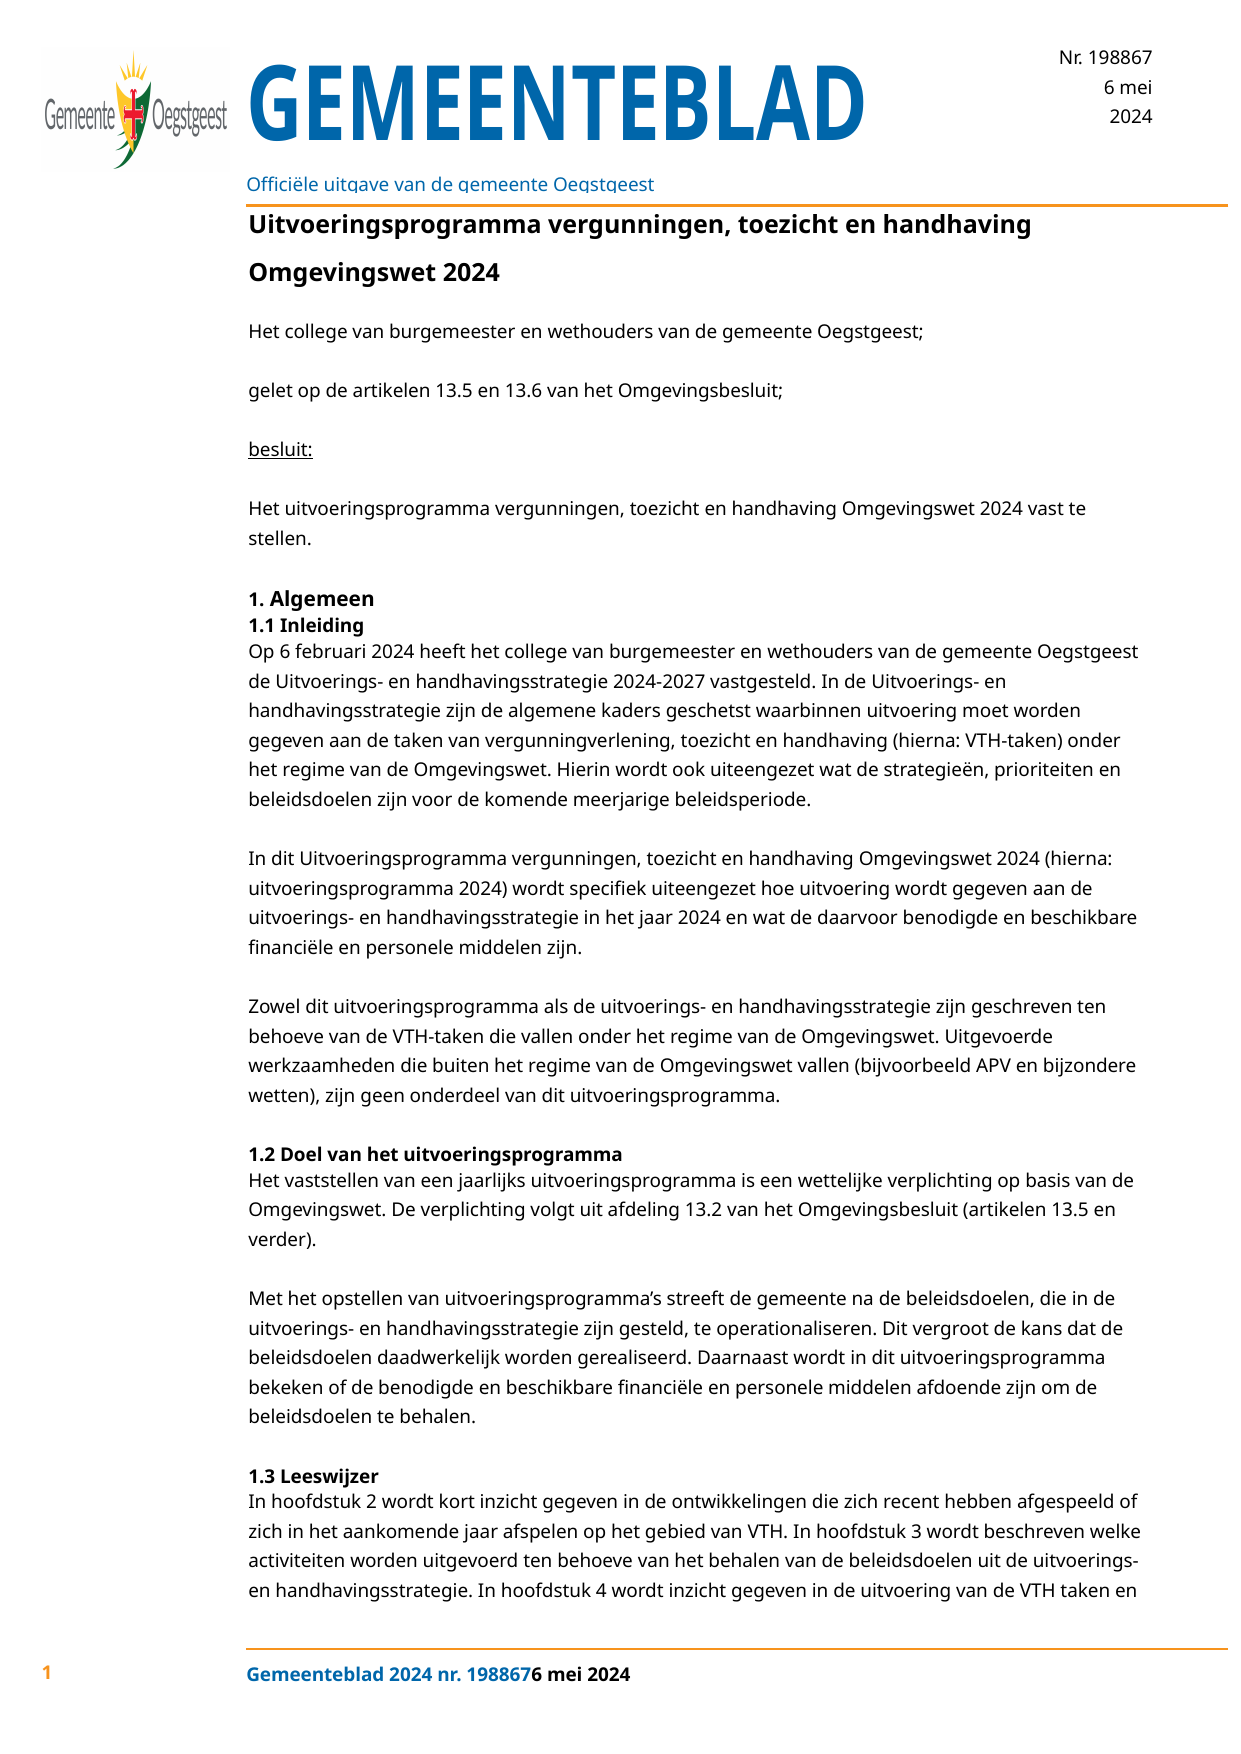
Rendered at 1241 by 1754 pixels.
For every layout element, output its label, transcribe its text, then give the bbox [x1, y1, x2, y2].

text In hoofdstuk 2 wordt kort inzicht gegeven in de ontwikkelingen die zich recent hebben afgespeeld of zich in het aankomende jaar afspelen op het gebied van VTH. In hoofdstuk 3 wordt beschreven welke activiteiten worden uitgevoerd ten behoeve van het behalen van de beleidsdoelen uit de uitvoerings- en handhavingsstrategie. In hoofdstuk 4 wordt inzicht gegeven in de uitvoering van de VTH taken en [248, 1488, 1152, 1603]
text Het uitvoeringsprogramma vergunningen, toezicht en handhaving Omgevingswet 2024 vast te stellen. [248, 495, 1152, 551]
text Met het opstellen van uitvoeringsprogramma’s streeft de gemeente na de beleidsdoelen, die in de uitvoerings- en handhavingsstrategie zijn gesteld, te operationaliseren. Dit vergroot de kans dat de beleidsdoelen daadwerkelijk worden gerealiseerd. Daarnaast wordt in dit uitvoeringsprogramma bekeken of de benodigde en beschikbare financiële en personele middelen afdoende zijn om de beleidsdoelen te behalen. [248, 1285, 1152, 1429]
text Uitvoeringsprogramma vergunningen, toezicht en handhaving Omgevingswet 2024 [248, 207, 1152, 288]
text Zowel dit uitvoeringsprogramma als de uitvoerings- en handhavingsstrategie zijn geschreven ten behoeve van de VTH-taken die vallen onder het regime van de Omgevingswet. Uitgevoerde werkzaamheden die buiten het regime van de Omgevingswet vallen (bijvoorbeeld APV en bijzondere wetten), zijn geen onderdeel van dit uitvoeringsprogramma. [248, 993, 1152, 1108]
text gelet op de artikelen 13.5 en 13.6 van het Omgevingsbesluit; [248, 377, 1152, 403]
text besluit: [248, 436, 1152, 462]
text Het vaststellen van een jaarlijks uitvoeringsprogramma is een wettelijke verplichting op basis van de Omgevingswet. De verplichting volgt uit afdeling 13.2 van het Omgevingsbesluit (artikelen 13.5 en verder). [248, 1167, 1152, 1252]
text Het college van burgemeester en wethouders van de gemeente Oegstgeest; [248, 318, 1152, 344]
text Op 6 februari 2024 heeft het college van burgemeester en wethouders van de gemeente Oegstgeest de Uitvoerings- en handhavingsstrategie 2024-2027 vastgesteld. In de Uitvoerings- en handhavingsstrategie zijn de algemene kaders geschetst waarbinnen uitvoering moet worden gegeven aan de taken van vergunningverlening, toezicht en handhaving (hierna: VTH-taken) onder het regime van de Omgevingswet. Hierin wordt ook uiteengezet wat de strategieën, prioriteiten en beleidsdoelen zijn voor de komende meerjarige beleidsperiode. [248, 638, 1152, 812]
text 1.3 Leeswijzer [248, 1463, 1152, 1488]
text 1.1 Inleiding [248, 613, 1152, 638]
picture [41, 47, 231, 172]
text 1. Algemeen [248, 584, 1152, 613]
text In dit Uitvoeringsprogramma vergunningen, toezicht en handhaving Omgevingswet 2024 (hierna: uitvoeringsprogramma 2024) wordt specifiek uiteengezet hoe uitvoering wordt gegeven aan de uitvoerings- en handhavingsstrategie in het jaar 2024 en wat de daarvoor benodigde en beschikbare financiële en personele middelen zijn. [248, 845, 1152, 960]
text 1.2 Doel van het uitvoeringsprogramma [248, 1141, 1152, 1167]
